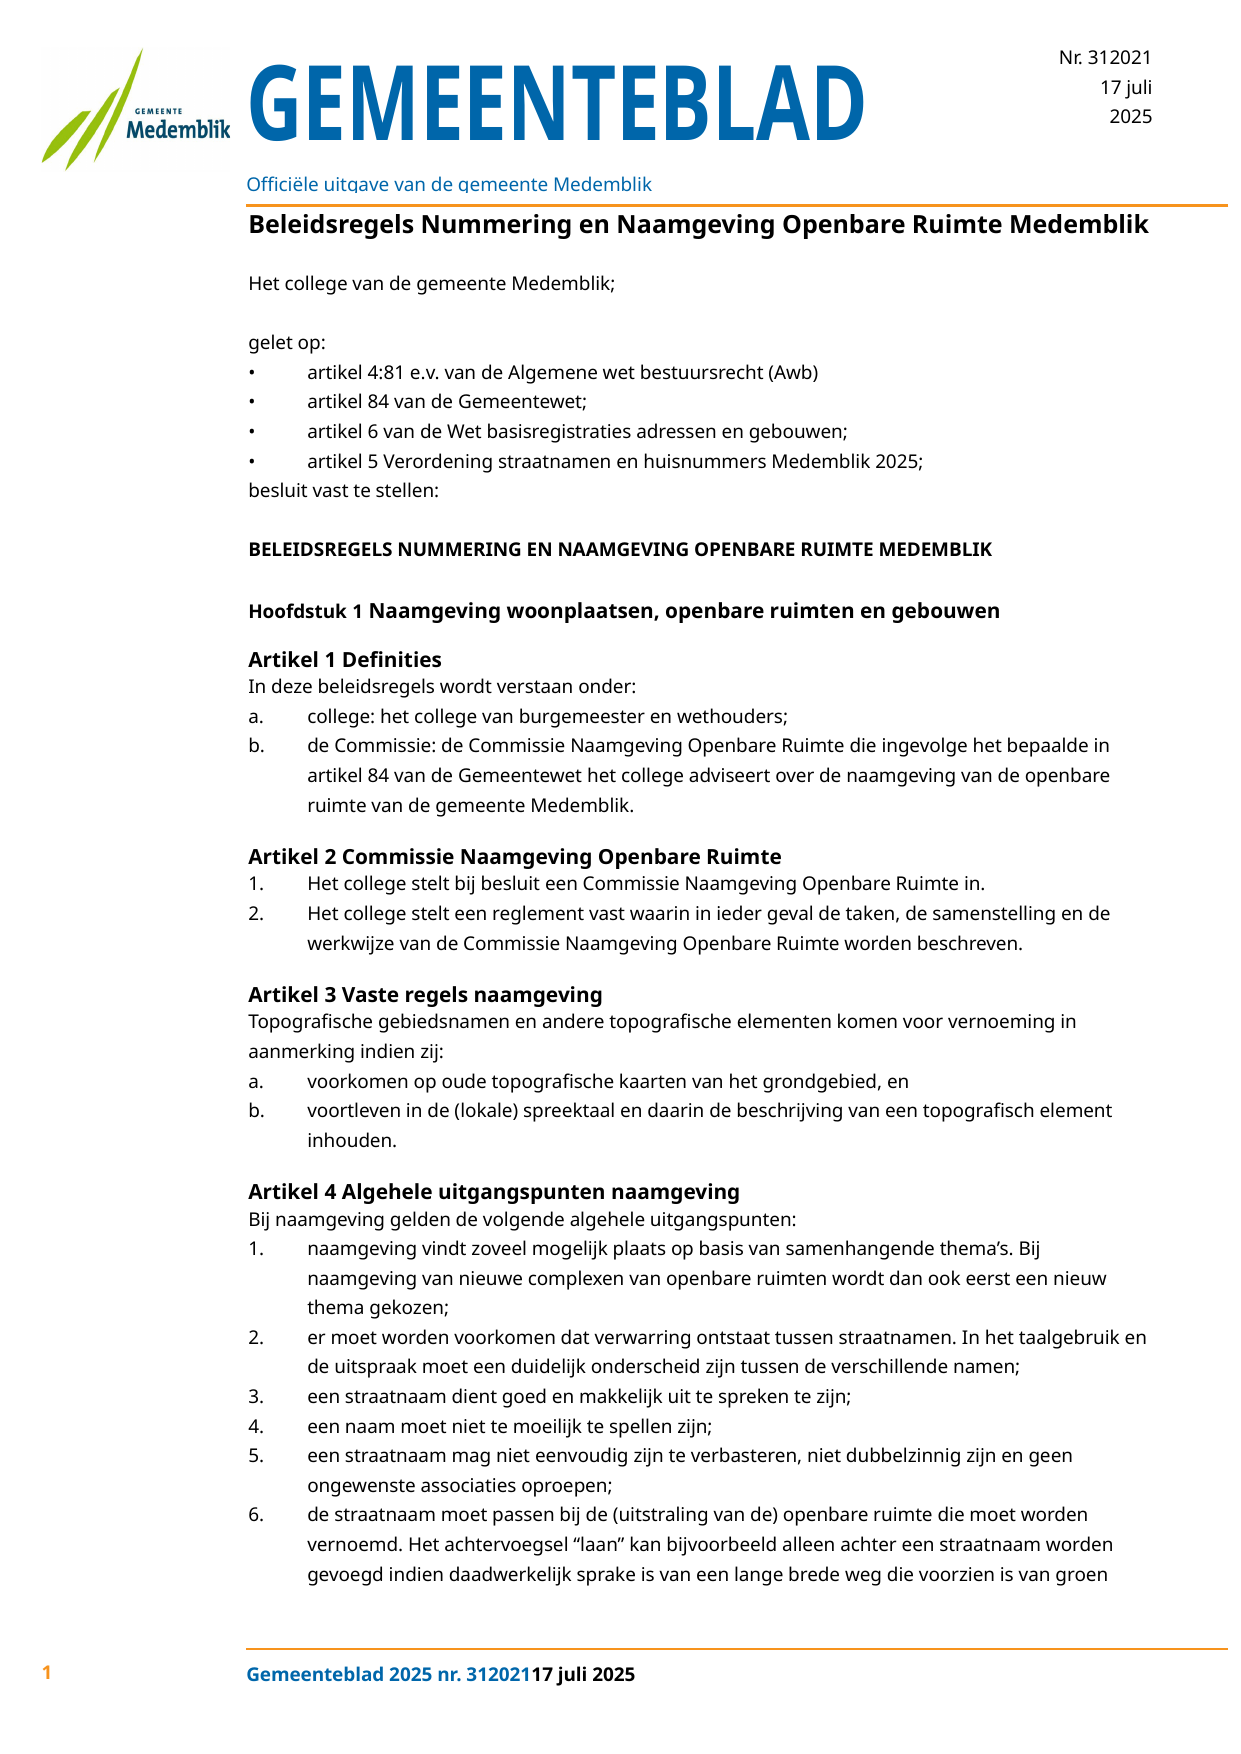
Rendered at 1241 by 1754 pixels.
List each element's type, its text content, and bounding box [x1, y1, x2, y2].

text Artikel 2 Commissie Naamgeving Openbare Ruimte [248, 842, 1152, 871]
list er moet worden voorkomen dat verwarring ontstaat tussen straatnamen. In het taalgebruik en de uitspraak moet een duidelijk onderscheid zijn tussen de verschillende namen; [248, 1324, 1152, 1379]
list een naam moet niet te moeilijk te spellen zijn; [248, 1413, 1152, 1439]
text besluit vast te stellen: [248, 477, 1152, 503]
list Het college stelt een reglement vast waarin in ieder geval de taken, de samenstelling en de werkwijze van de Commissie Naamgeving Openbare Ruimte worden beschreven. [248, 900, 1152, 956]
text gelet op: [248, 329, 1152, 355]
list voorkomen op oude topografische kaarten van het grondgebied, en [248, 1068, 1152, 1093]
list voortleven in de (lokale) spreektaal en daarin de beschrijving van een topografisch element inhouden. [248, 1097, 1152, 1153]
text Artikel 3 Vaste regels naamgeving [248, 980, 1152, 1009]
list de straatnaam moet passen bij de (uitstraling van de) openbare ruimte die moet worden vernoemd. Het achtervoegsel “laan” kan bijvoorbeeld alleen achter een straatnaam worden gevoegd indien daadwerkelijk sprake is van een lange brede weg die voorzien is van groen [248, 1502, 1152, 1587]
list de Commissie: de Commissie Naamgeving Openbare Ruimte die ingevolge het bepaalde in artikel 84 van de Gemeentewet het college adviseert over de naamgeving van de openbare ruimte van de gemeente Medemblik. [248, 733, 1152, 817]
list artikel 6 van de Wet basisregistraties adressen en gebouwen; [248, 418, 1152, 444]
list artikel 5 Verordening straatnamen en huisnummers Medemblik 2025; [248, 448, 1152, 473]
picture [41, 47, 231, 172]
list artikel 84 van de Gemeentewet; [248, 389, 1152, 414]
text Hoofdstuk 1 Naamgeving woonplaatsen, openbare ruimten en gebouwen [248, 596, 1152, 624]
list een straatnaam dient goed en makkelijk uit te spreken te zijn; [248, 1383, 1152, 1409]
text Het college van de gemeente Medemblik; [248, 270, 1152, 296]
list Het college stelt bij besluit een Commissie Naamgeving Openbare Ruimte in. [248, 871, 1152, 896]
text Topografische gebiedsnamen en andere topografische elementen komen voor vernoeming in aanmerking indien zij: [248, 1009, 1152, 1064]
text Beleidsregels Nummering en Naamgeving Openbare Ruimte Medemblik [248, 207, 1152, 241]
text Artikel 4 Algehele uitgangspunten naamgeving [248, 1177, 1152, 1206]
text In deze beleidsregels wordt verstaan onder: [248, 673, 1152, 699]
list college: het college van burgemeester en wethouders; [248, 703, 1152, 729]
text Bij naamgeving gelden de volgende algehele uitgangspunten: [248, 1206, 1152, 1232]
list naamgeving vindt zoveel mogelijk plaats op basis van samenhangende thema’s. Bij naamgeving van nieuwe complexen van openbare ruimten wordt dan ook eerst een nieuw thema gekozen; [248, 1235, 1152, 1320]
list artikel 4:81 e.v. van de Algemene wet bestuursrecht (Awb) [248, 359, 1152, 385]
text Artikel 1 Definities [248, 645, 1152, 673]
list een straatnaam mag niet eenvoudig zijn te verbasteren, niet dubbelzinnig zijn en geen ongewenste associaties oproepen; [248, 1442, 1152, 1498]
text BELEIDSREGELS NUMMERING EN NAAMGEVING OPENBARE RUIMTE MEDEMBLIK [248, 537, 1152, 562]
